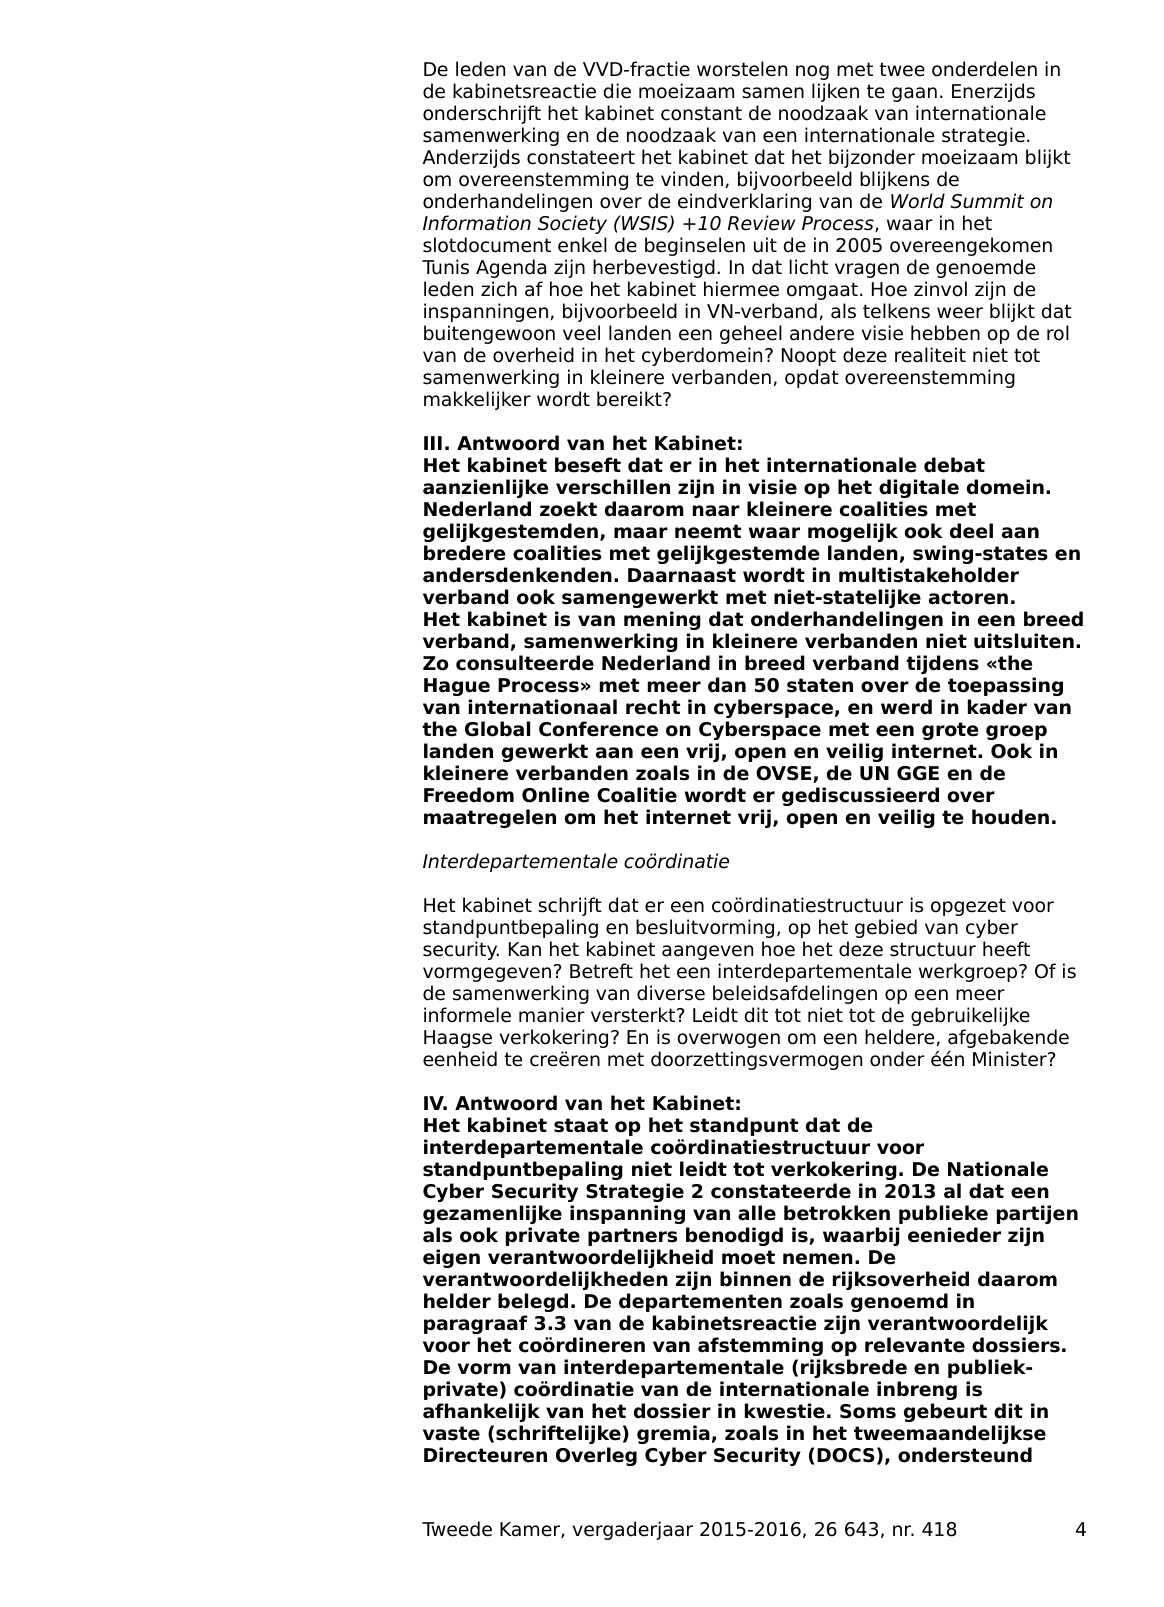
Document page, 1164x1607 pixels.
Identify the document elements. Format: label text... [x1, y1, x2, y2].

text Het kabinet staat op het standpunt dat de interdepartementale coördinatiestructuur voor standpuntbepaling niet leidt tot verkokering. De Nationale Cyber Security Strategie 2 constateerde in 2013 al dat een gezamenlijke inspanning van alle betrokken publieke partijen als ook private partners benodigd is, waarbij eenieder zijn eigen verantwoordelijkheid moet nemen. De verantwoordelijkheden zijn binnen de rijksoverheid daarom helder belegd. De departementen zoals genoemd in paragraaf 3.3 van de kabinetsreactie zijn verantwoordelijk voor het coördineren van afstemming op relevante dossiers. De vorm van interdepartementale (rijksbrede en publiek-private) coördinatie van de internationale inbreng is afhankelijk van het dossier in kwestie. Soms gebeurt dit in vaste (schriftelijke) gremia, zoals in het tweemaandelijkse Directeuren Overleg Cyber Security (DOCS), ondersteund [422, 1115, 1087, 1467]
subtitle Interdepartementale coördinatie [422, 851, 1087, 873]
text De leden van de VVD-fractie worstelen nog met twee onderdelen in de kabinetsreactie die moeizaam samen lijken te gaan. Enerzijds onderschrijft het kabinet constant de noodzaak van internationale samenwerking en de noodzaak van een internationale strategie. Anderzijds constateert het kabinet dat het bijzonder moeizaam blijkt om overeenstemming te vinden, bijvoorbeeld blijkens de onderhandelingen over de eindverklaring van de World Summit on Information Society (WSIS) +10 Review Process, waar in het slotdocument enkel de beginselen uit de in 2005 overeengekomen Tunis Agenda zijn herbevestigd. In dat licht vragen de genoemde leden zich af hoe het kabinet hiermee omgaat. Hoe zinvol zijn de inspanningen, bijvoorbeeld in VN-verband, als telkens weer blijkt dat buitengewoon veel landen een geheel andere visie hebben op de rol van de overheid in het cyberdomein? Noopt deze realiteit niet tot samenwerking in kleinere verbanden, opdat overeenstemming makkelijker wordt bereikt? [422, 59, 1087, 411]
text Het kabinet beseft dat er in het internationale debat aanzienlijke verschillen zijn in visie op het digitale domein. Nederland zoekt daarom naar kleinere coalities met gelijkgestemden, maar neemt waar mogelijk ook deel aan bredere coalities met gelijkgestemde landen, swing-states en andersdenkenden. Daarnaast wordt in multistakeholder verband ook samengewerkt met niet-statelijke actoren. [422, 455, 1087, 609]
text III. Antwoord van het Kabinet: [422, 433, 1087, 455]
text Het kabinet is van mening dat onderhandelingen in een breed verband, samenwerking in kleinere verbanden niet uitsluiten. Zo consulteerde Nederland in breed verband tijdens «the Hague Process» met meer dan 50 staten over de toepassing van internationaal recht in cyberspace, en werd in kader van the Global Conference on Cyberspace met een grote groep landen gewerkt aan een vrij, open en veilig internet. Ook in kleinere verbanden zoals in de OVSE, de UN GGE en de Freedom Online Coalitie wordt er gediscussieerd over maatregelen om het internet vrij, open en veilig te houden. [422, 609, 1087, 828]
text Het kabinet schrijft dat er een coördinatiestructuur is opgezet voor standpuntbepaling en besluitvorming, op het gebied van cyber security. Kan het kabinet aangeven hoe het deze structuur heeft vormgegeven? Betreft het een interdepartementale werkgroep? Of is de samenwerking van diverse beleidsafdelingen op een meer informele manier versterkt? Leidt dit tot niet tot de gebruikelijke Haagse verkokering? En is overwogen om een heldere, afgebakende eenheid te creëren met doorzettingsvermogen onder één Minister? [422, 895, 1087, 1071]
text IV. Antwoord van het Kabinet: [422, 1093, 1087, 1115]
